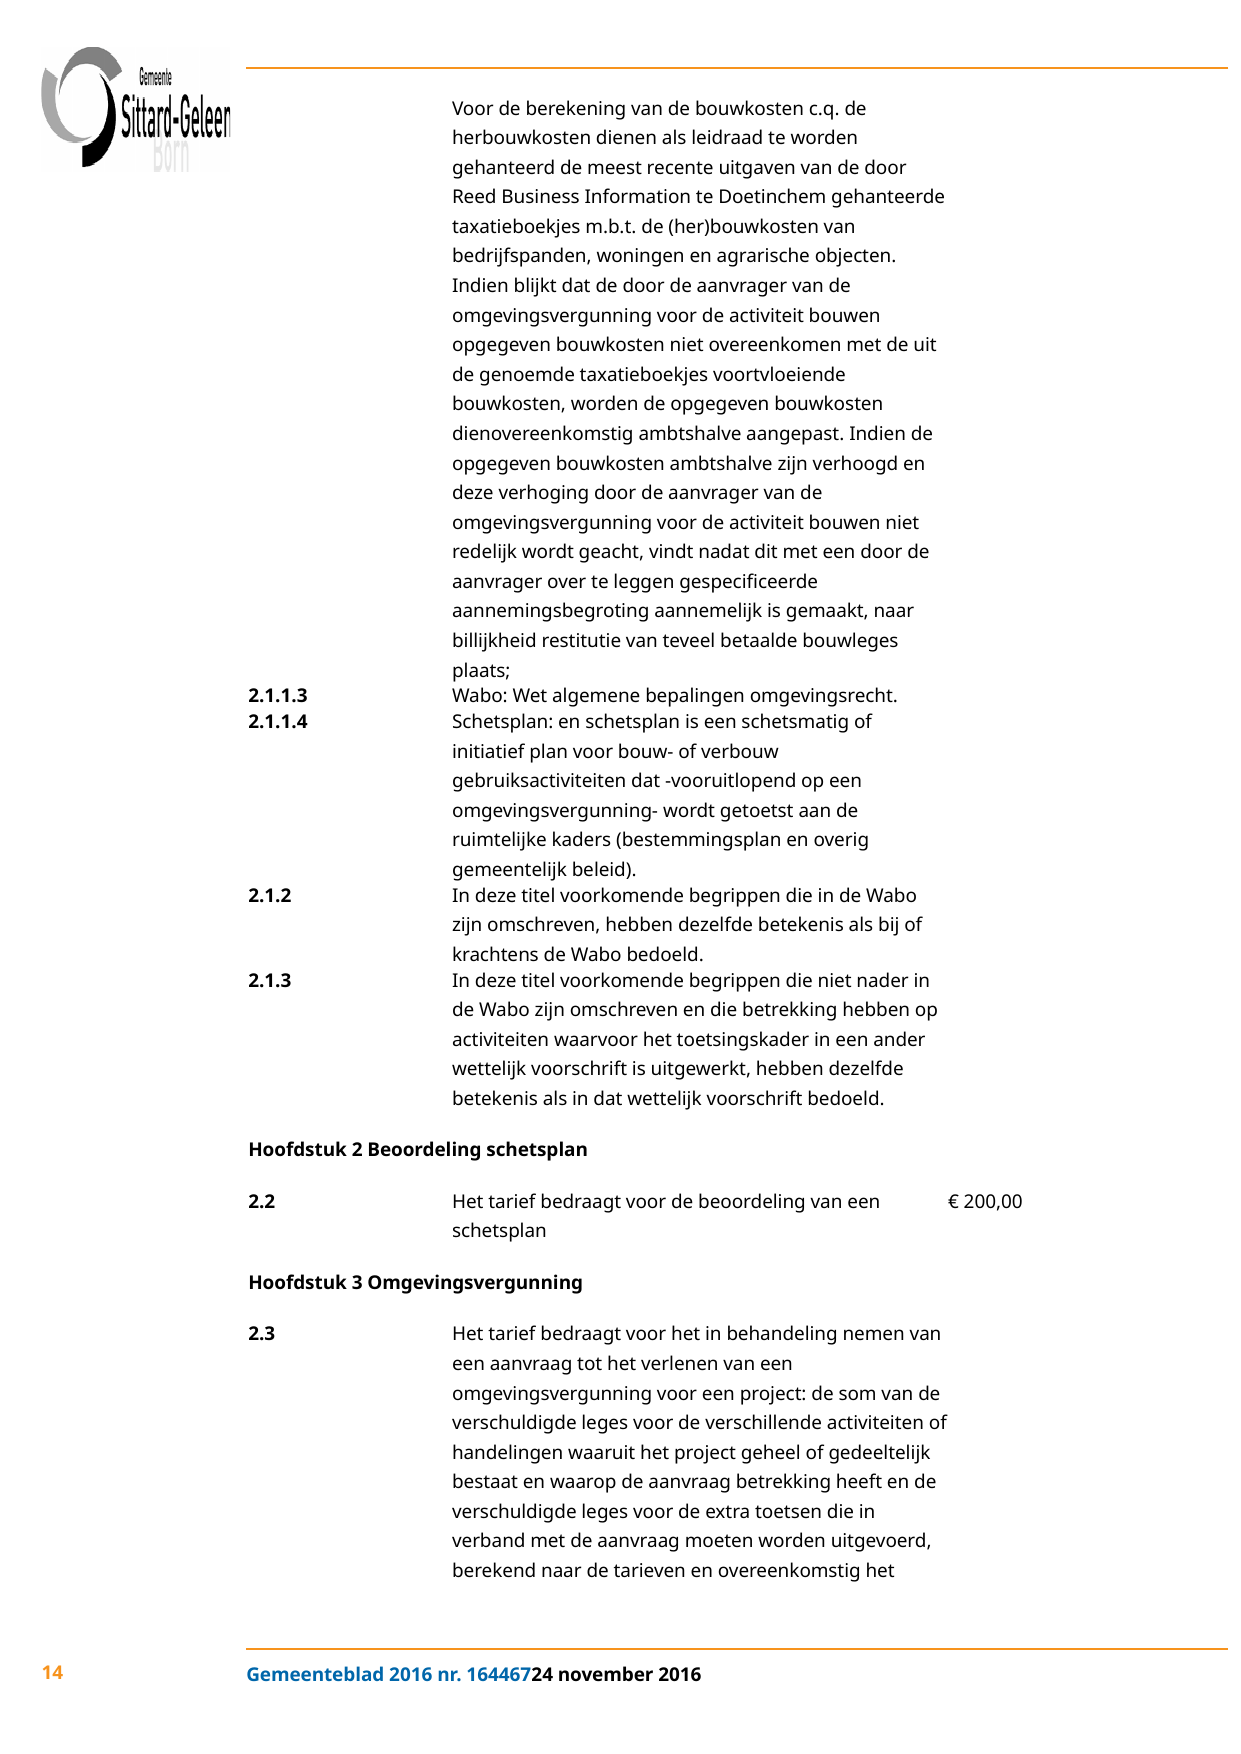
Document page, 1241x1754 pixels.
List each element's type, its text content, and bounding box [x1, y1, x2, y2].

table_cell [948, 95, 1152, 683]
table_cell 2.1.3 [248, 967, 452, 1111]
table_cell [948, 1269, 1152, 1295]
table_cell In deze titel voorkomende begrippen die in de Wabo zijn omschreven, hebben dezelfde betekenis als bij of krachtens de Wabo bedoeld. [452, 882, 948, 967]
table_cell 2.3 [248, 1321, 452, 1583]
table_cell Hoofdstuk 2 Beoordeling schetsplan [248, 1137, 948, 1162]
table_cell [948, 1163, 1152, 1188]
table_cell [948, 1321, 1152, 1583]
table_cell Voor de berekening van de bouwkosten c.q. de herbouwkosten dienen als leidraad te worden gehanteerd de meest recente uitgaven van de door Reed Business Information te Doetinchem gehanteerde taxatieboekjes m.b.t. de (her)bouwkosten van bedrijfspanden, woningen en agrarische objecten. Indien blijkt dat de door de aanvrager van de omgevingsvergunning voor de activiteit bouwen opgegeven bouwkosten niet overeenkomen met de uit de genoemde taxatieboekjes voortvloeiende bouwkosten, worden de opgegeven bouwkosten dienovereenkomstig ambtshalve aangepast. Indien de opgegeven bouwkosten ambtshalve zijn verhoogd en deze verhoging door de aanvrager van de omgevingsvergunning voor de activiteit bouwen niet redelijk wordt geacht, vindt nadat dit met een door de aanvrager over te leggen gespecificeerde aannemingsbegroting aannemelijk is gemaakt, naar billijkheid restitutie van teveel betaalde bouwleges plaats; [452, 95, 948, 683]
table_cell [452, 1244, 948, 1269]
table_cell [948, 1111, 1152, 1137]
table_cell [948, 683, 1152, 708]
table_cell [452, 1295, 948, 1321]
table_cell [248, 1244, 452, 1269]
table_cell [948, 1295, 1152, 1321]
table_cell [248, 1163, 452, 1188]
table_cell [948, 882, 1152, 967]
table_cell € 200,00 [948, 1188, 1152, 1243]
picture [41, 47, 231, 172]
table_cell [248, 95, 452, 683]
table_cell [948, 708, 1152, 882]
table_cell [948, 1244, 1152, 1269]
table_cell 2.1.2 [248, 882, 452, 967]
table_cell [948, 967, 1152, 1111]
table_cell Schetsplan: en schetsplan is een schetsmatig of initiatief plan voor bouw- of verbouw gebruiksactiviteiten dat -vooruitlopend op een omgevingsvergunning- wordt getoetst aan de ruimtelijke kaders (bestemmingsplan en overig gemeentelijk beleid). [452, 708, 948, 882]
table_cell [248, 1111, 452, 1137]
table_cell Wabo: Wet algemene bepalingen omgevingsrecht. [452, 683, 948, 708]
table_cell [452, 1163, 948, 1188]
table_cell 2.1.1.3 [248, 683, 452, 708]
table_cell 2.1.1.4 [248, 708, 452, 882]
table_cell 2.2 [248, 1188, 452, 1243]
table_cell Het tarief bedraagt voor het in behandeling nemen van een aanvraag tot het verlenen van een omgevingsvergunning voor een project: de som van de verschuldigde leges voor de verschillende activiteiten of handelingen waaruit het project geheel of gedeeltelijk bestaat en waarop de aanvraag betrekking heeft en de verschuldigde leges voor de extra toetsen die in verband met de aanvraag moeten worden uitgevoerd, berekend naar de tarieven en overeenkomstig het [452, 1321, 948, 1583]
table_cell Hoofdstuk 3 Omgevingsvergunning [248, 1269, 948, 1295]
table_cell In deze titel voorkomende begrippen die niet nader in de Wabo zijn omschreven en die betrekking hebben op activiteiten waarvoor het toetsingskader in een ander wettelijk voorschrift is uitgewerkt, hebben dezelfde betekenis als in dat wettelijk voorschrift bedoeld. [452, 967, 948, 1111]
table_cell [452, 1111, 948, 1137]
table_cell [948, 1137, 1152, 1162]
table_cell Het tarief bedraagt voor de beoordeling van een schetsplan [452, 1188, 948, 1243]
table_cell [248, 1295, 452, 1321]
